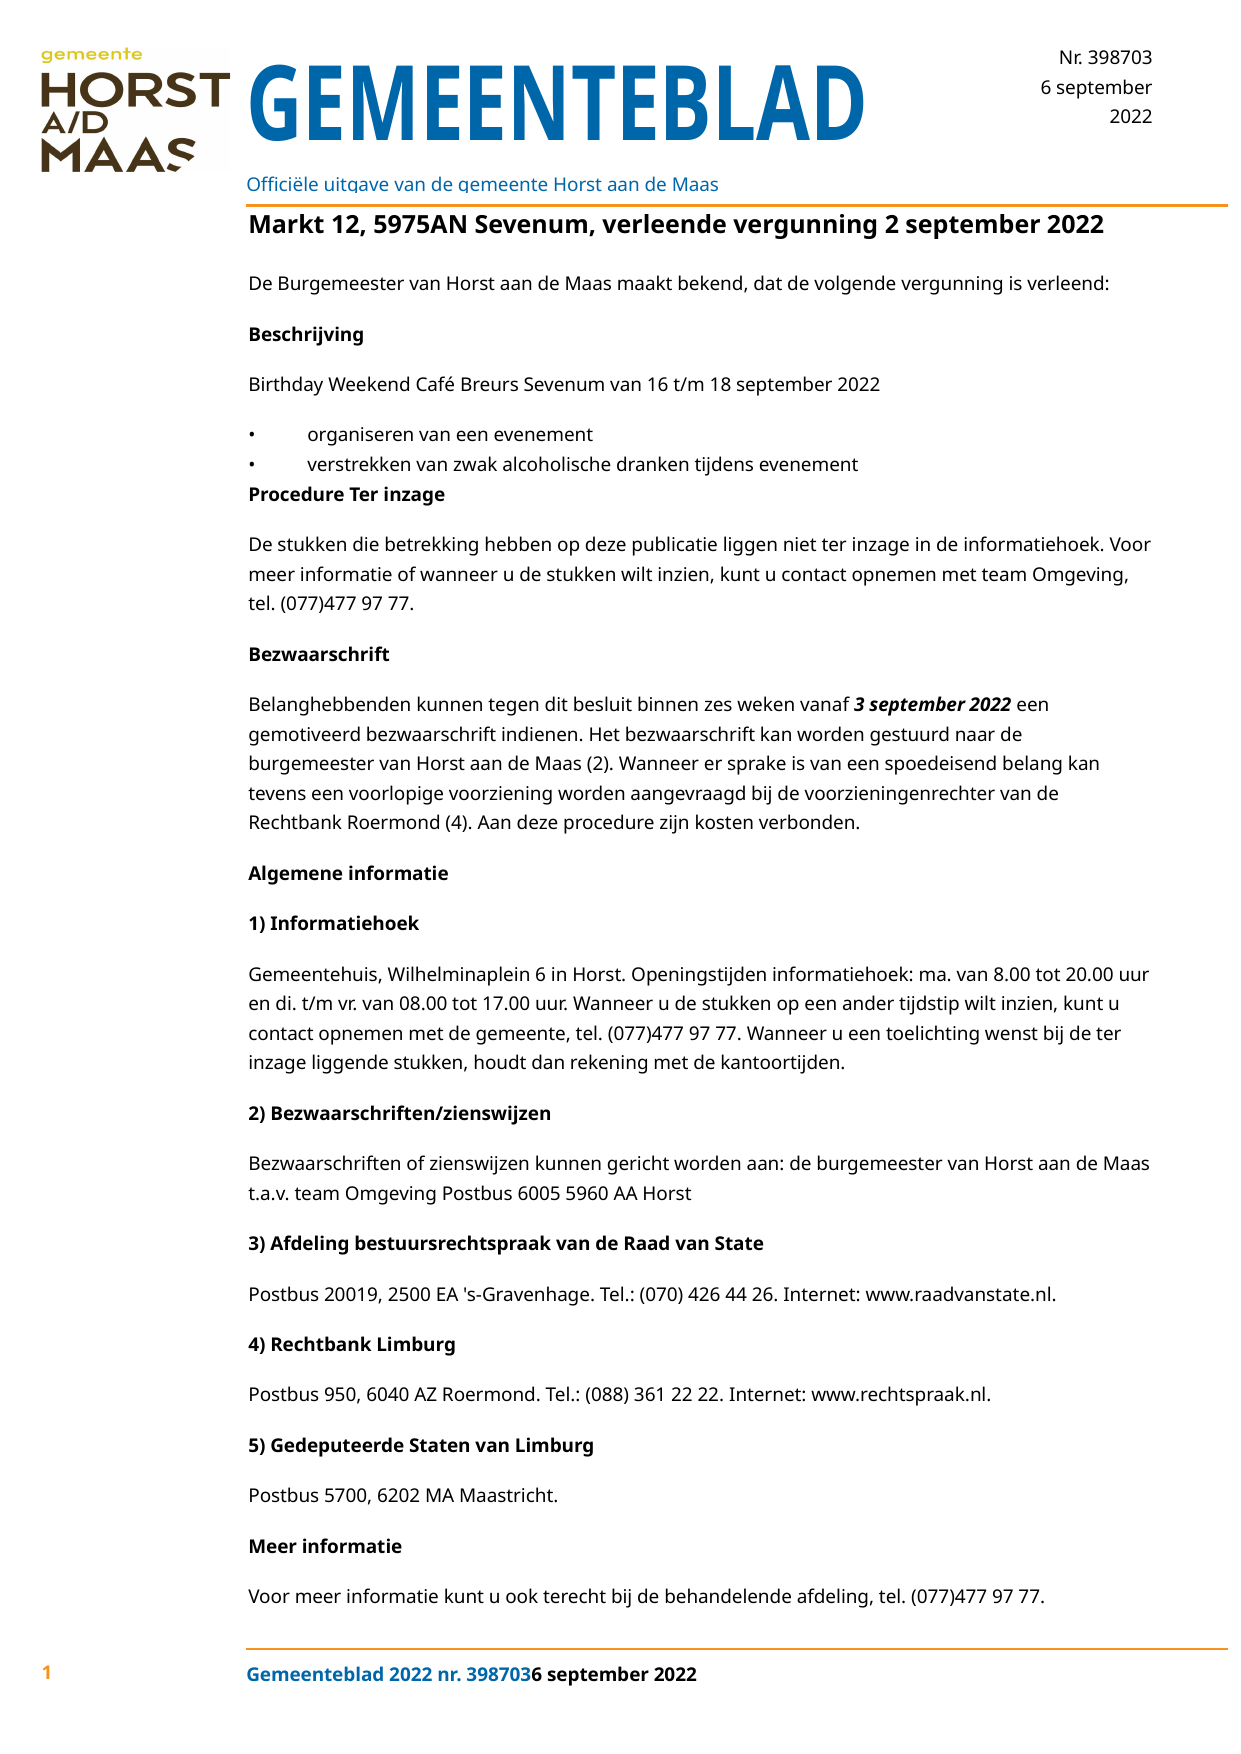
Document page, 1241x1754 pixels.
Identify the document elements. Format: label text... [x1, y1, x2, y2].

text De Burgemeester van Horst aan de Maas maakt bekend, dat de volgende vergunning is verleend: [248, 270, 1152, 296]
text 4) Rechtbank Limburg [248, 1331, 1152, 1357]
picture [41, 47, 231, 172]
list verstrekken van zwak alcoholische dranken tijdens evenement [248, 451, 1152, 477]
text 3) Afdeling bestuursrechtspraak van de Raad van State [248, 1230, 1152, 1256]
list organiseren van een evenement [248, 422, 1152, 447]
text Postbus 950, 6040 AZ Roermond. Tel.: (088) 361 22 22. Internet: www.rechtspraak.nl. [248, 1382, 1152, 1407]
text Bezwaarschrift [248, 641, 1152, 666]
text 5) Gedeputeerde Staten van Limburg [248, 1432, 1152, 1458]
text Gemeentehuis, Wilhelminaplein 6 in Horst. Openingstijden informatiehoek: ma. van 8.00 tot 20.00 uur en di. t/m vr. van 08.00 tot 17.00 uur. Wanneer u de stukken op een ander tijdstip wilt inzien, kunt u contact opnemen met de gemeente, tel. (077)477 97 77. Wanneer u een toelichting wenst bij de ter inzage liggende stukken, houdt dan rekening met de kantoortijden. [248, 961, 1152, 1075]
text Markt 12, 5975AN Sevenum, verleende vergunning 2 september 2022 [248, 207, 1152, 241]
text Beschrijving [248, 321, 1152, 346]
text Birthday Weekend Café Breurs Sevenum van 16 t/m 18 september 2022 [248, 371, 1152, 397]
text Belanghebbenden kunnen tegen dit besluit binnen zes weken vanaf 3 september 2022 een gemotiveerd bezwaarschrift indienen. Het bezwaarschrift kan worden gestuurd naar de burgemeester van Horst aan de Maas (2). Wanneer er sprake is van een spoedeisend belang kan tevens een voorlopige voorziening worden aangevraagd bij de voorzieningenrechter van de Rechtbank Roermond (4). Aan deze procedure zijn kosten verbonden. [248, 691, 1152, 835]
text Bezwaarschriften of zienswijzen kunnen gericht worden aan: de burgemeester van Horst aan de Maas t.a.v. team Omgeving Postbus 6005 5960 AA Horst [248, 1150, 1152, 1206]
text Voor meer informatie kunt u ook terecht bij de behandelende afdeling, tel. (077)477 97 77. [248, 1583, 1152, 1609]
text 1) Informatiehoek [248, 910, 1152, 936]
text Meer informatie [248, 1533, 1152, 1558]
text Procedure Ter inzage [248, 481, 1152, 506]
text Postbus 20019, 2500 EA 's-Gravenhage. Tel.: (070) 426 44 26. Internet: www.raadvanstate.nl. [248, 1281, 1152, 1306]
text Algemene informatie [248, 860, 1152, 886]
text De stukken die betrekking hebben op deze publicatie liggen niet ter inzage in de informatiehoek. Voor meer informatie of wanneer u de stukken wilt inzien, kunt u contact opnemen met team Omgeving, tel. (077)477 97 77. [248, 531, 1152, 616]
text 2) Bezwaarschriften/zienswijzen [248, 1100, 1152, 1126]
text Postbus 5700, 6202 MA Maastricht. [248, 1482, 1152, 1508]
